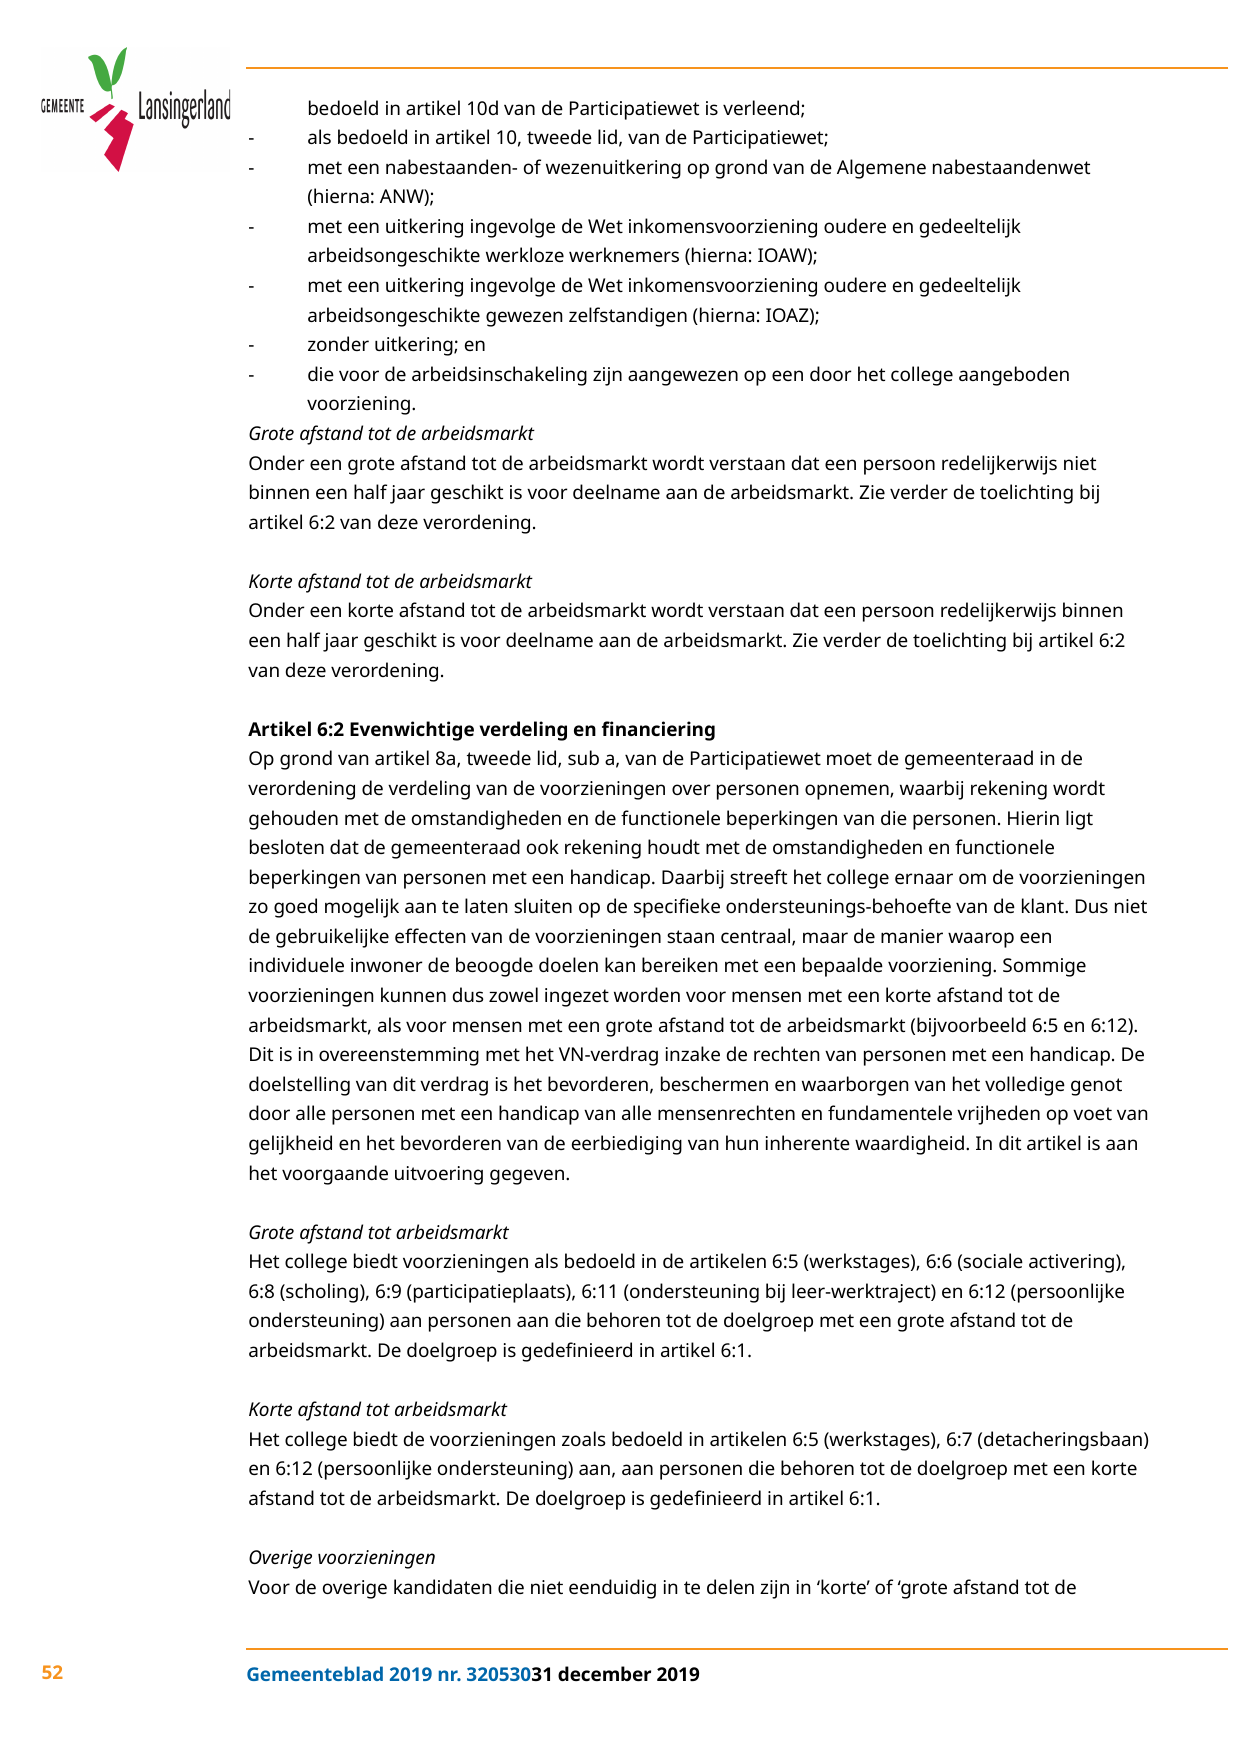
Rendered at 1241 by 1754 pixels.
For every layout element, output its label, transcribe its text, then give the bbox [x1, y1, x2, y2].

text Het college biedt de voorzieningen zoals bedoeld in artikelen 6:5 (werkstages), 6:7 (detacheringsbaan) en 6:12 (persoonlijke ondersteuning) aan, aan personen die behoren tot de doelgroep met een korte afstand tot de arbeidsmarkt. De doelgroep is gedefinieerd in artikel 6:1. [248, 1426, 1152, 1511]
text Voor de overige kandidaten die niet eenduidig in te delen zijn in ‘korte’ of ‘grote afstand tot de [248, 1574, 1152, 1600]
text Onder een grote afstand tot de arbeidsmarkt wordt verstaan dat een persoon redelijkerwijs niet binnen een half jaar geschikt is voor deelname aan de arbeidsmarkt. Zie verder de toelichting bij artikel 6:2 van deze verordening. [248, 450, 1152, 535]
text Korte afstand tot arbeidsmarkt [248, 1396, 1152, 1422]
text Grote afstand tot arbeidsmarkt [248, 1219, 1152, 1245]
text Artikel 6:2 Evenwichtige verdeling en financiering [248, 716, 1152, 742]
text Overige voorzieningen [248, 1544, 1152, 1570]
list als bedoeld in artikel 10, tweede lid, van de Participatiewet; [248, 124, 1152, 150]
text Het college biedt voorzieningen als bedoeld in de artikelen 6:5 (werkstages), 6:6 (sociale activering), 6:8 (scholing), 6:9 (participatieplaats), 6:11 (ondersteuning bij leer-werktraject) en 6:12 (persoonlijke ondersteuning) aan personen aan die behoren tot de doelgroep met een grote afstand tot de arbeidsmarkt. De doelgroep is gedefinieerd in artikel 6:1. [248, 1248, 1152, 1363]
list met een uitkering ingevolge de Wet inkomensvoorziening oudere en gedeeltelijk arbeidsongeschikte gewezen zelfstandigen (hierna: IOAZ); [248, 272, 1152, 328]
picture [41, 47, 231, 172]
list die voor de arbeidsinschakeling zijn aangewezen op een door het college aangeboden voorziening. [248, 361, 1152, 416]
list met een uitkering ingevolge de Wet inkomensvoorziening oudere en gedeeltelijk arbeidsongeschikte werkloze werknemers (hierna: IOAW); [248, 213, 1152, 268]
list bedoeld in artikel 10d van de Participatiewet is verleend; [248, 95, 1152, 121]
text Onder een korte afstand tot de arbeidsmarkt wordt verstaan dat een persoon redelijkerwijs binnen een half jaar geschikt is voor deelname aan de arbeidsmarkt. Zie verder de toelichting bij artikel 6:2 van deze verordening. [248, 598, 1152, 683]
list zonder uitkering; en [248, 331, 1152, 357]
text Korte afstand tot de arbeidsmarkt [248, 568, 1152, 594]
list met een nabestaanden- of wezenuitkering op grond van de Algemene nabestaandenwet (hierna: ANW); [248, 154, 1152, 209]
text Op grond van artikel 8a, tweede lid, sub a, van de Participatiewet moet de gemeenteraad in de verordening de verdeling van de voorzieningen over personen opnemen, waarbij rekening wordt gehouden met de omstandigheden en de functionele beperkingen van die personen. Hierin ligt besloten dat de gemeenteraad ook rekening houdt met de omstandigheden en functionele beperkingen van personen met een handicap. Daarbij streeft het college ernaar om de voorzieningen zo goed mogelijk aan te laten sluiten op de specifieke ondersteunings-behoefte van de klant. Dus niet de gebruikelijke effecten van de voorzieningen staan centraal, maar de manier waarop een individuele inwoner de beoogde doelen kan bereiken met een bepaalde voorziening. Sommige voorzieningen kunnen dus zowel ingezet worden voor mensen met een korte afstand tot de arbeidsmarkt, als voor mensen met een grote afstand tot de arbeidsmarkt (bijvoorbeeld 6:5 en 6:12). Dit is in overeenstemming met het VN-verdrag inzake de rechten van personen met een handicap. De doelstelling van dit verdrag is het bevorderen, beschermen en waarborgen van het volledige genot door alle personen met een handicap van alle mensenrechten en fundamentele vrijheden op voet van gelijkheid en het bevorderen van de eerbiediging van hun inherente waardigheid. In dit artikel is aan het voorgaande uitvoering gegeven. [248, 746, 1152, 1186]
text Grote afstand tot de arbeidsmarkt [248, 420, 1152, 446]
